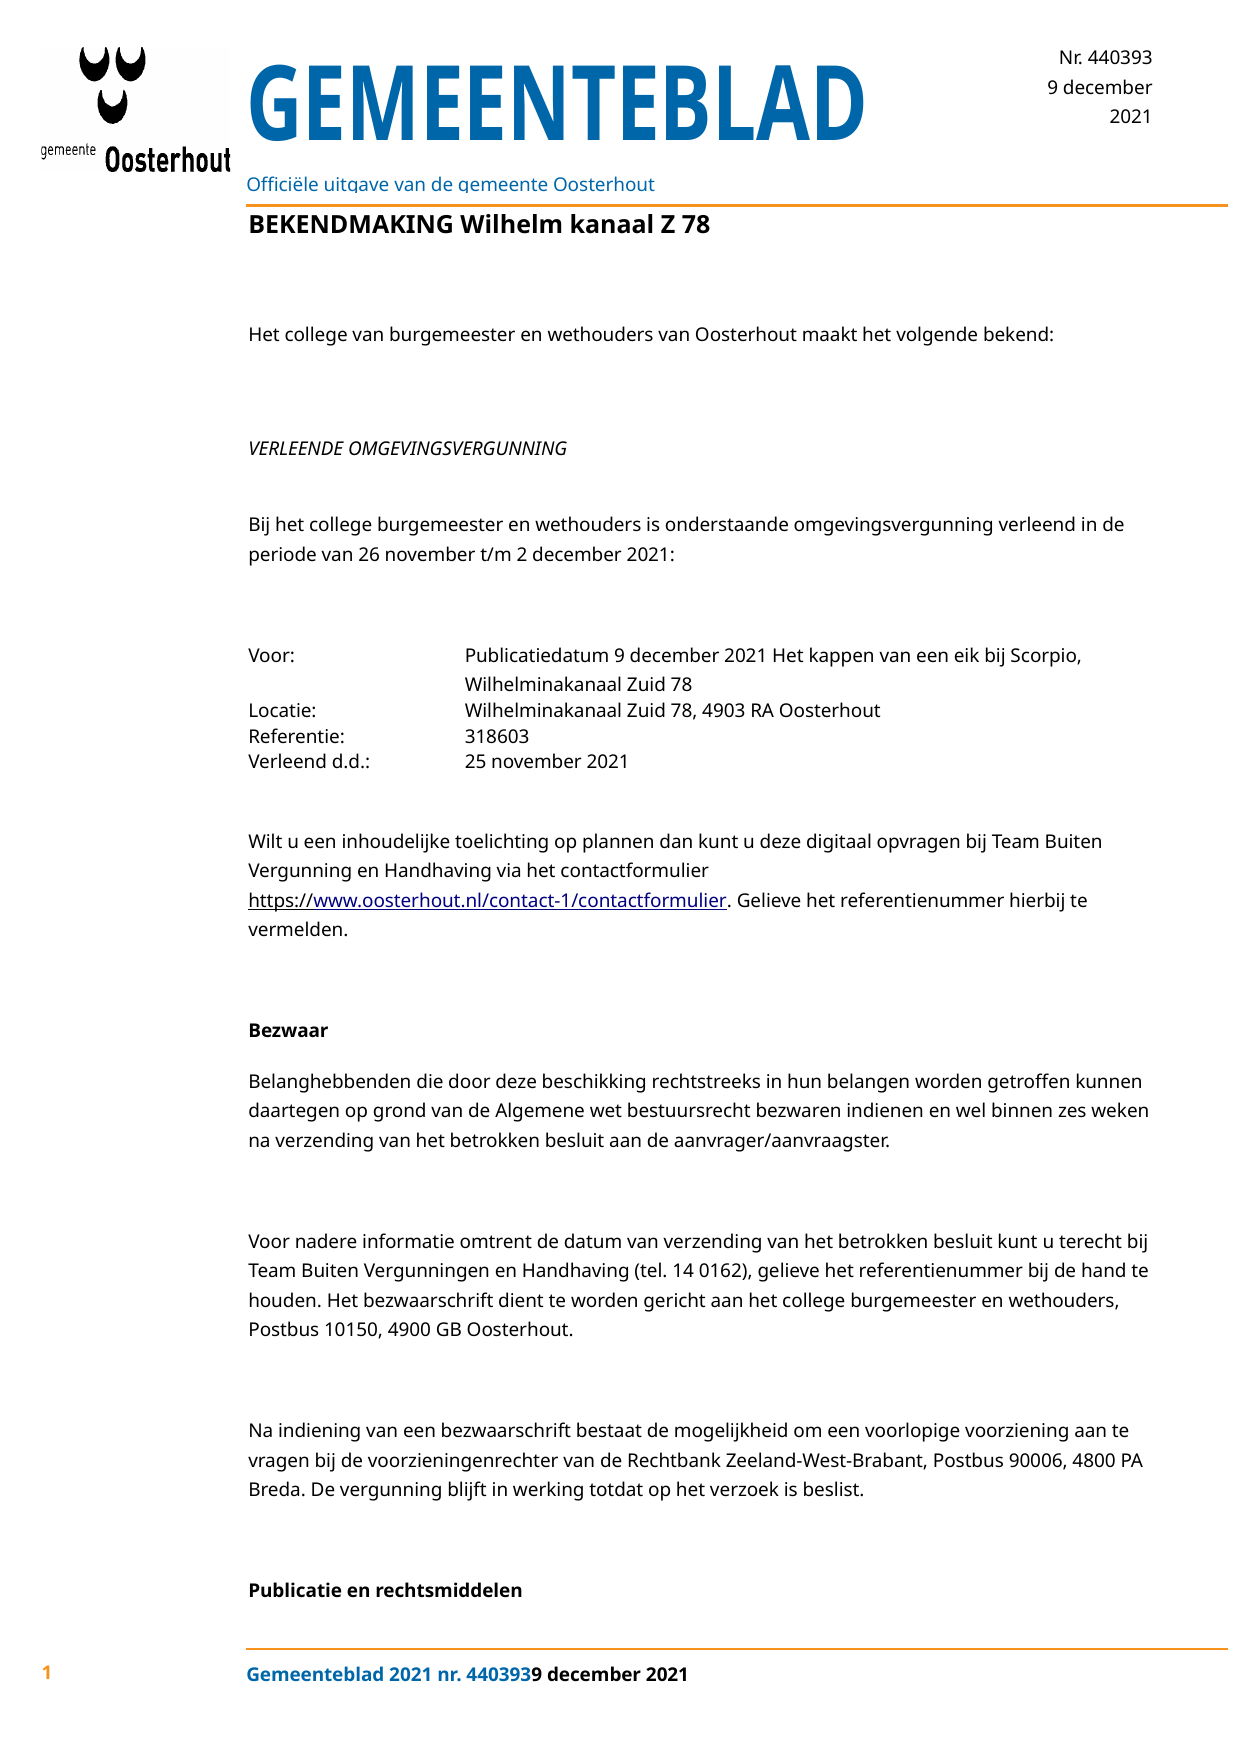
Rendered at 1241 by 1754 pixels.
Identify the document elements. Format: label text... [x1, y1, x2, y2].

table_cell 25 november 2021 [465, 749, 1152, 774]
text Bezwaar [248, 1017, 1152, 1043]
text Belanghebbenden die door deze beschikking rechtstreeks in hun belangen worden getroffen kunnen daartegen op grond van de Algemene wet bestuursrecht bezwaren indienen en wel binnen zes weken na verzending van het betrokken besluit aan de aanvrager/aanvraagster. [248, 1068, 1152, 1153]
text Na indiening van een bezwaarschrift bestaat de mogelijkheid om een voorlopige voorziening aan te vragen bij de voorzieningenrechter van de Rechtbank Zeeland-West-Brabant, Postbus 90006, 4800 PA Breda. De vergunning blijft in werking totdat op het verzoek is beslist. [248, 1417, 1152, 1502]
text Wilt u een inhoudelijke toelichting op plannen dan kunt u deze digitaal opvragen bij Team Buiten Vergunning en Handhaving via het contactformulier https://www.oosterhout.nl/contact-1/contactformulier. Gelieve het referentienummer hierbij te vermelden. [248, 828, 1152, 942]
table_cell 318603 [465, 723, 1152, 748]
table_cell Locatie: [248, 697, 464, 723]
table_cell Wilhelminakanaal Zuid 78, 4903 RA Oosterhout [465, 697, 1152, 723]
text Het college van burgemeester en wethouders van Oosterhout maakt het volgende bekend: [248, 321, 1152, 346]
text Bij het college burgemeester en wethouders is onderstaande omgevingsvergunning verleend in de periode van 26 november t/m 2 december 2021: [248, 511, 1152, 567]
text Publicatie en rechtsmiddelen [248, 1577, 1152, 1603]
table_header Publicatiedatum 9 december 2021 Het kappen van een eik bij Scorpio, Wilhelminakanaal Zuid 78 [465, 642, 1152, 697]
text BEKENDMAKING Wilhelm kanaal Z 78 [248, 207, 1152, 241]
table_cell Referentie: [248, 723, 464, 748]
picture [41, 47, 231, 172]
table_header Voor: [248, 642, 464, 697]
text Voor nadere informatie omtrent de datum van verzending van het betrokken besluit kunt u terecht bij Team Buiten Vergunningen en Handhaving (tel. 14 0162), gelieve het referentienummer bij de hand te houden. Het bezwaarschrift dient te worden gericht aan het college burgemeester en wethouders, Postbus 10150, 4900 GB Oosterhout. [248, 1228, 1152, 1342]
text VERLEENDE OMGEVINGSVERGUNNING [248, 435, 1152, 461]
table_cell Verleend d.d.: [248, 749, 464, 774]
